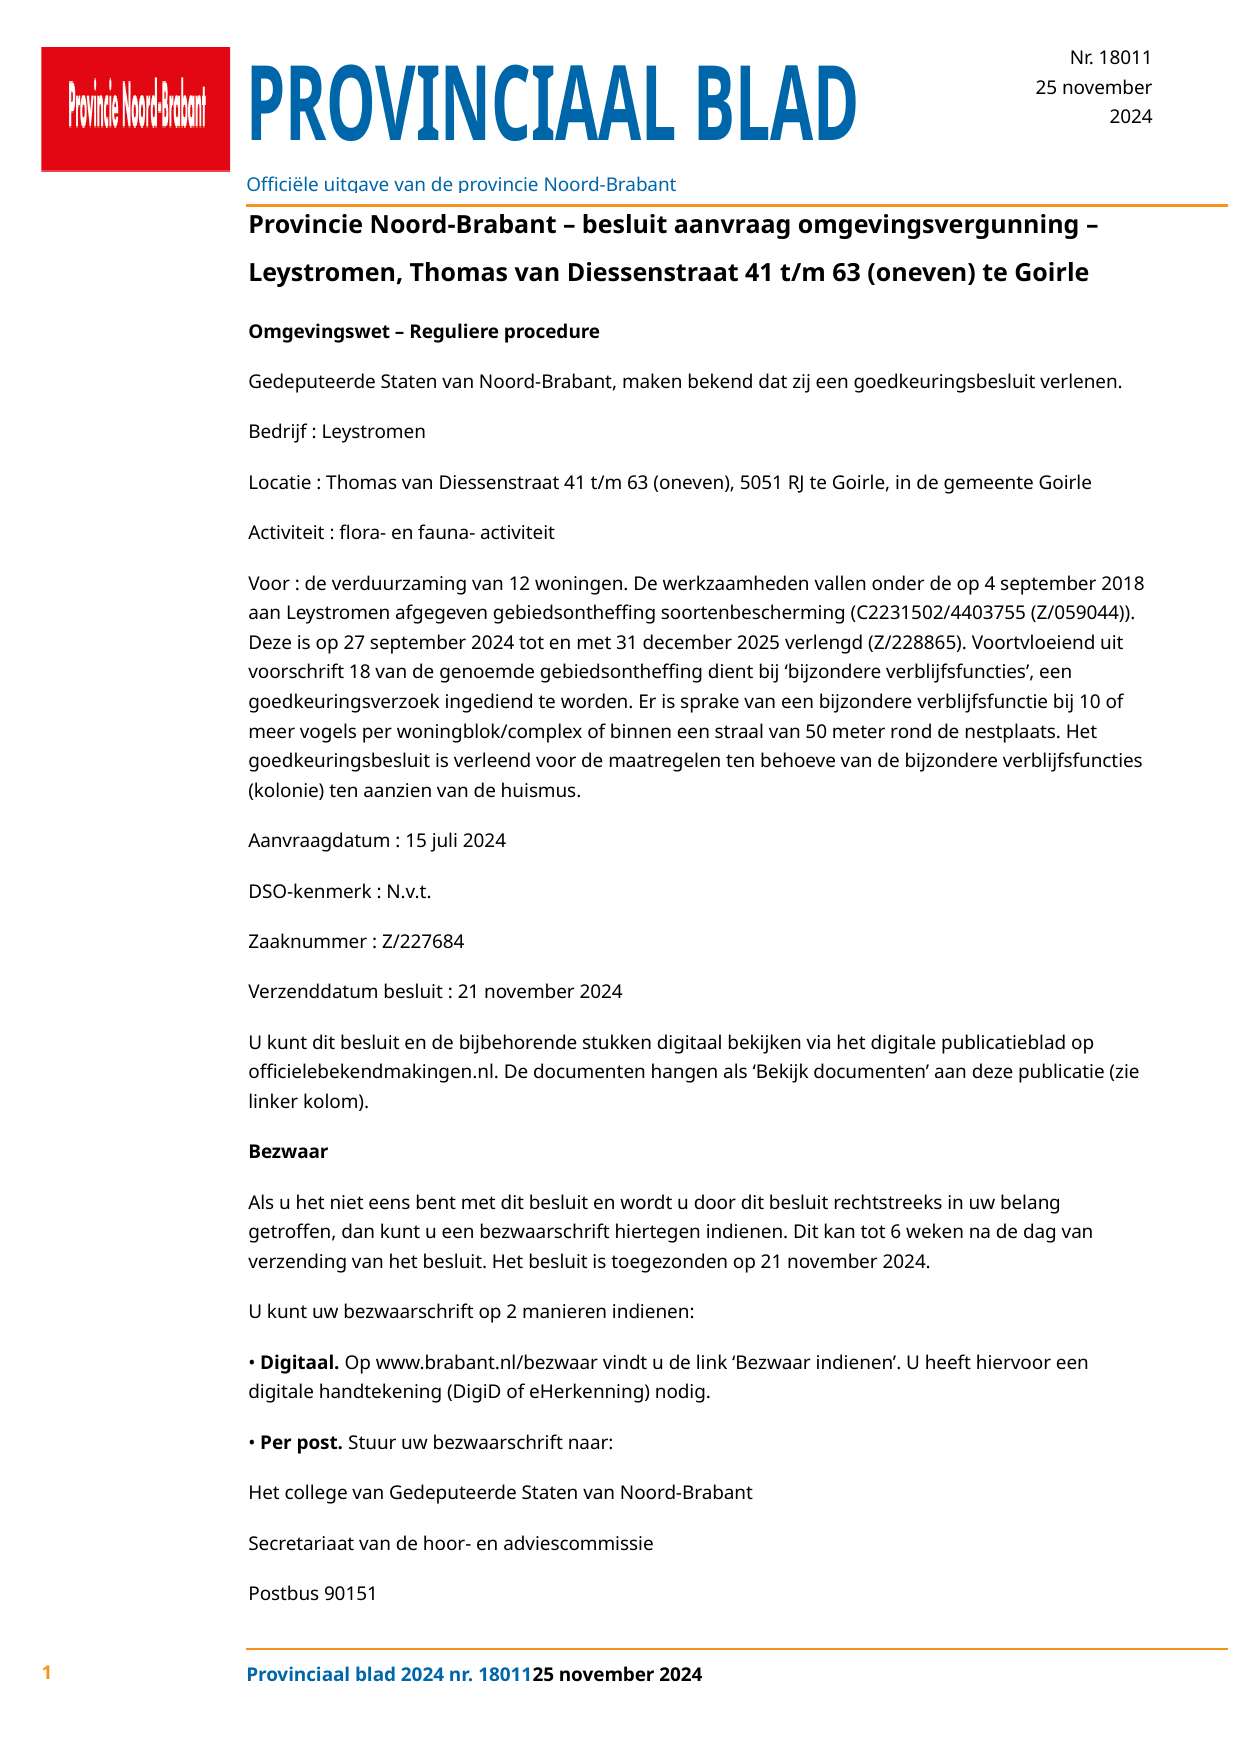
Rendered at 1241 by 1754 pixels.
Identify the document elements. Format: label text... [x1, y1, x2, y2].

text Omgevingswet – Reguliere procedure [248, 318, 1152, 344]
text Zaaknummer : Z/227684 [248, 928, 1152, 954]
text Secretariaat van de hoor- en adviescommissie [248, 1530, 1152, 1556]
picture [41, 47, 231, 172]
text Bedrijf : Leystromen [248, 419, 1152, 444]
text • Digitaal. Op www.brabant.nl/bezwaar vindt u de link ‘Bezwaar indienen’. U heeft hiervoor een digitale handtekening (DigiD of eHerkenning) nodig. [248, 1349, 1152, 1404]
text Aanvraagdatum : 15 juli 2024 [248, 827, 1152, 853]
text Locatie : Thomas van Diessenstraat 41 t/m 63 (oneven), 5051 RJ te Goirle, in de gemeente Goirle [248, 469, 1152, 495]
text Het college van Gedeputeerde Staten van Noord-Brabant [248, 1479, 1152, 1505]
text Bezwaar [248, 1139, 1152, 1164]
text U kunt uw bezwaarschrift op 2 manieren indienen: [248, 1299, 1152, 1324]
text Postbus 90151 [248, 1580, 1152, 1606]
text U kunt dit besluit en de bijbehorende stukken digitaal bekijken via het digitale publicatieblad op officielebekendmakingen.nl. De documenten hangen als ‘Bekijk documenten’ aan deze publicatie (zie linker kolom). [248, 1029, 1152, 1114]
text Verzenddatum besluit : 21 november 2024 [248, 979, 1152, 1004]
text Voor : de verduurzaming van 12 woningen. De werkzaamheden vallen onder de op 4 september 2018 aan Leystromen afgegeven gebiedsontheffing soortenbescherming (C2231502/4403755 (Z/059044)). Deze is op 27 september 2024 tot en met 31 december 2025 verlengd (Z/228865). Voortvloeiend uit voorschrift 18 van de genoemde gebiedsontheffing dient bij ‘bijzondere verblijfsfuncties’, een goedkeuringsverzoek ingediend te worden. Er is sprake van een bijzondere verblijfsfunctie bij 10 of meer vogels per woningblok/complex of binnen een straal van 50 meter rond de nestplaats. Het goedkeuringsbesluit is verleend voor de maatregelen ten behoeve van de bijzondere verblijfsfuncties (kolonie) ten aanzien van de huismus. [248, 570, 1152, 803]
text Provincie Noord-Brabant – besluit aanvraag omgevingsvergunning – Leystromen, Thomas van Diessenstraat 41 t/m 63 (oneven) te Goirle [248, 207, 1152, 288]
text Gedeputeerde Staten van Noord-Brabant, maken bekend dat zij een goedkeuringsbesluit verlenen. [248, 368, 1152, 394]
text Als u het niet eens bent met dit besluit en wordt u door dit besluit rechtstreeks in uw belang getroffen, dan kunt u een bezwaarschrift hiertegen indienen. Dit kan tot 6 weken na de dag van verzending van het besluit. Het besluit is toegezonden op 21 november 2024. [248, 1189, 1152, 1274]
text • Per post. Stuur uw bezwaarschrift naar: [248, 1429, 1152, 1455]
text DSO-kenmerk : N.v.t. [248, 878, 1152, 904]
text Activiteit : flora- en fauna- activiteit [248, 519, 1152, 545]
